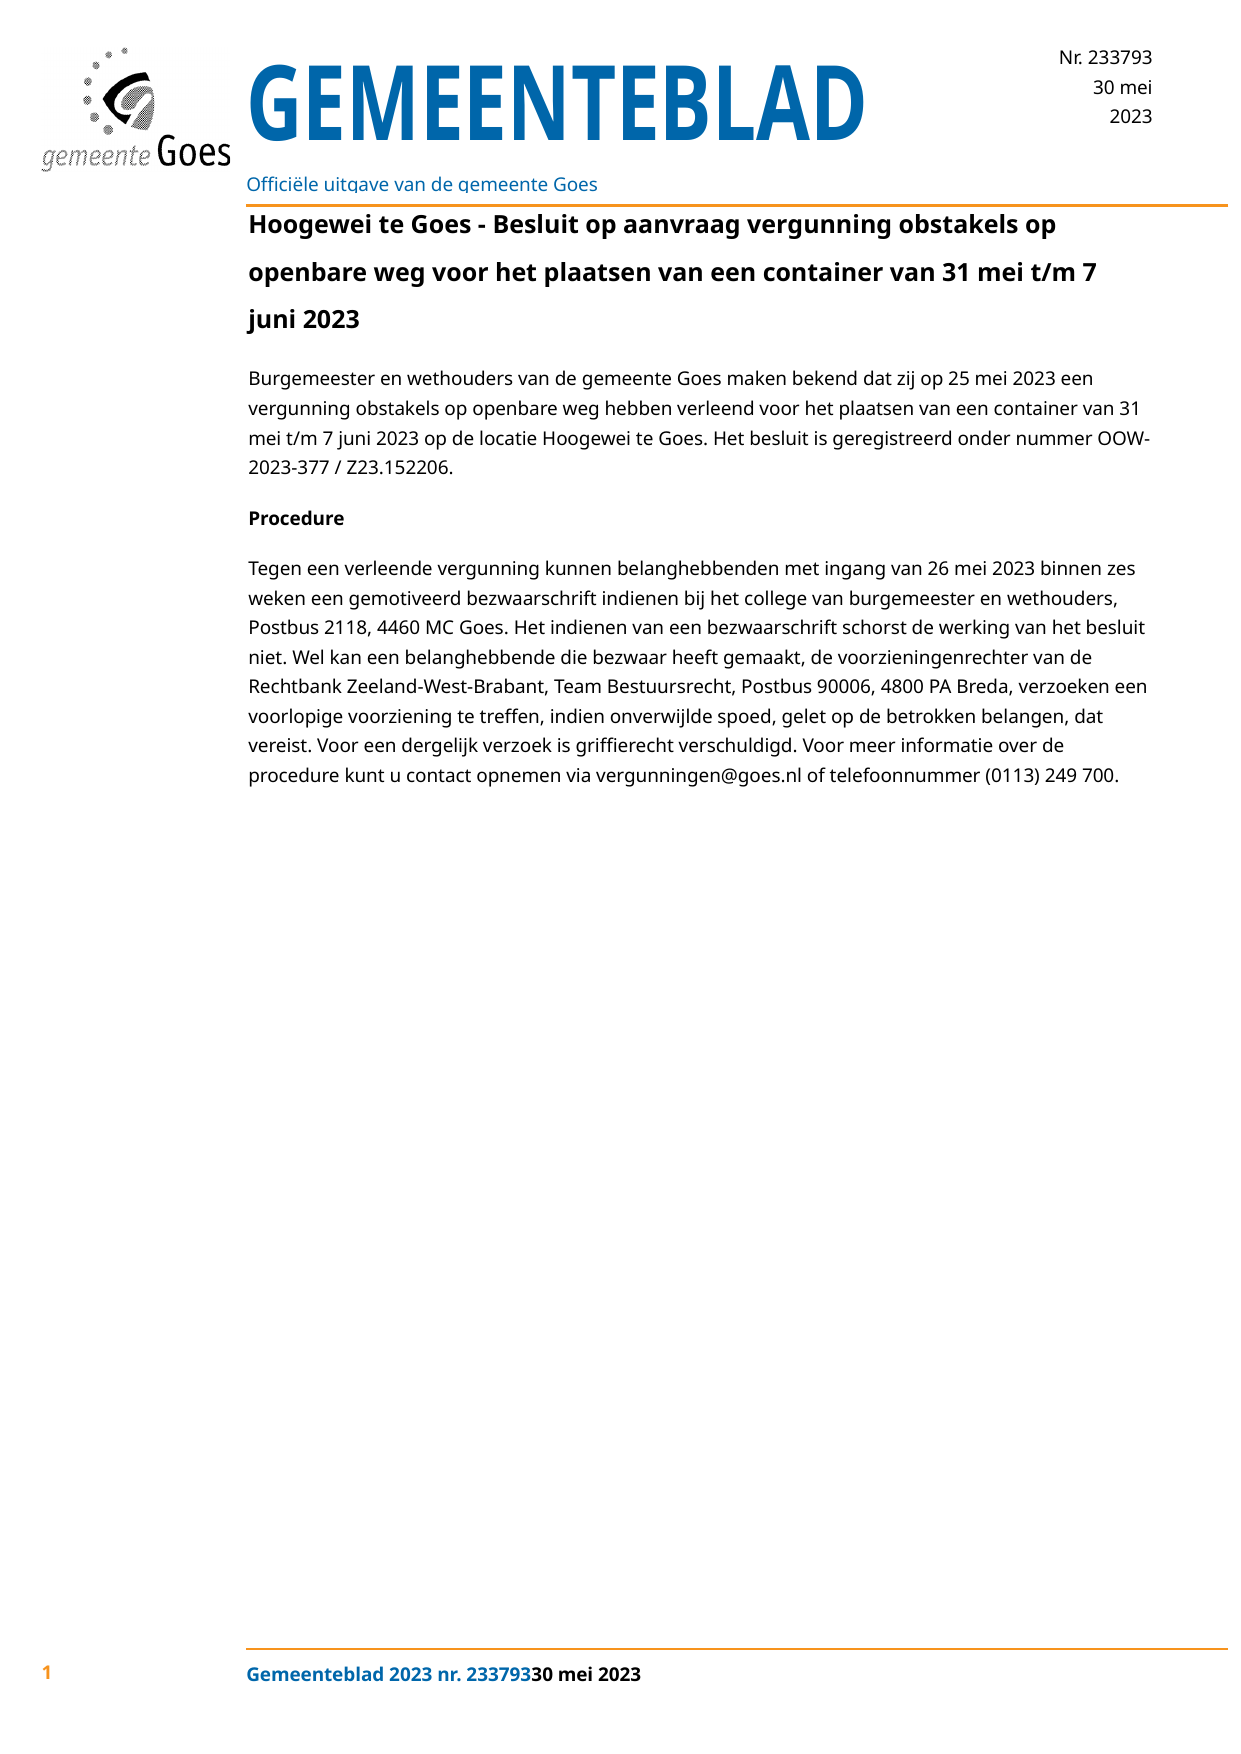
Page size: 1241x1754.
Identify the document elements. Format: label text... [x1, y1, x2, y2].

text Burgemeester en wethouders van de gemeente Goes maken bekend dat zij op 25 mei 2023 een vergunning obstakels op openbare weg hebben verleend voor het plaatsen van een container van 31 mei t/m 7 juni 2023 op de locatie Hoogewei te Goes. Het besluit is geregistreerd onder nummer OOW-2023-377 / Z23.152206. [248, 366, 1152, 480]
text Tegen een verleende vergunning kunnen belanghebbenden met ingang van 26 mei 2023 binnen zes weken een gemotiveerd bezwaarschrift indienen bij het college van burgemeester en wethouders, Postbus 2118, 4460 MC Goes. Het indienen van een bezwaarschrift schorst de werking van het besluit niet. Wel kan een belanghebbende die bezwaar heeft gemaakt, de voorzieningenrechter van de Rechtbank Zeeland-West-Brabant, Team Bestuursrecht, Postbus 90006, 4800 PA Breda, verzoeken een voorlopige voorziening te treffen, indien onverwijlde spoed, gelet op de betrokken belangen, dat vereist. Voor een dergelijk verzoek is griffierecht verschuldigd. Voor meer informatie over de procedure kunt u contact opnemen via vergunningen@goes.nl of telefoonnummer (0113) 249 700. [248, 555, 1152, 788]
text Hoogewei te Goes - Besluit op aanvraag vergunning obstakels op openbare weg voor het plaatsen van een container van 31 mei t/m 7 juni 2023 [248, 207, 1152, 336]
text Procedure [248, 505, 1152, 530]
picture [41, 47, 231, 172]
